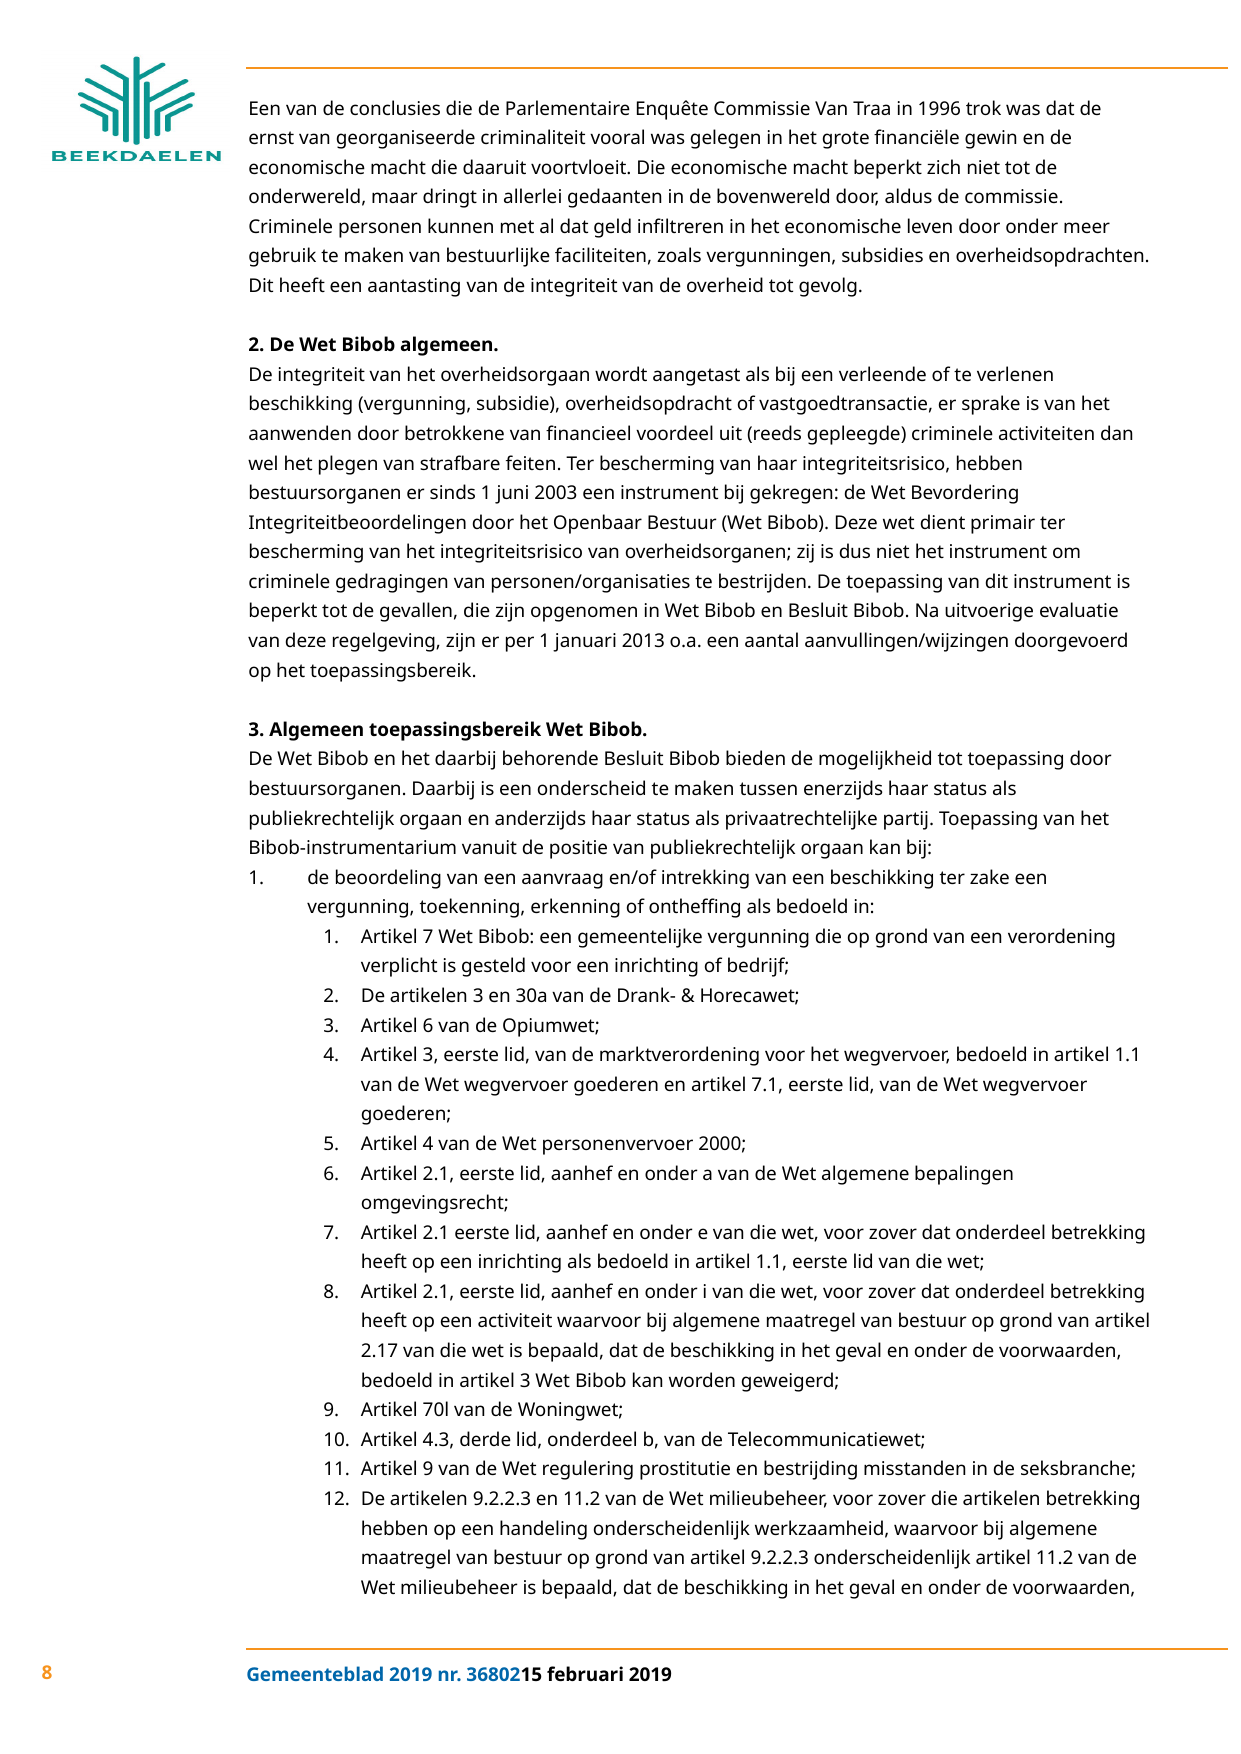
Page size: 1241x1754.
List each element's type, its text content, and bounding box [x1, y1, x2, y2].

list Artikel 6 van de Opiumwet; [323, 1012, 1152, 1038]
list Artikel 9 van de Wet regulering prostitutie en bestrijding misstanden in de seksbranche; [323, 1456, 1152, 1481]
list de beoordeling van een aanvraag en/of intrekking van een beschikking ter zake een vergunning, toekenning, erkenning of ontheffing als bedoeld in: [248, 864, 1152, 919]
text De integriteit van het overheidsorgaan wordt aangetast als bij een verleende of te verlenen beschikking (vergunning, subsidie), overheidsopdracht of vastgoedtransactie, er sprake is van het aanwenden door betrokkene van financieel voordeel uit (reeds gepleegde) criminele activiteiten dan wel het plegen van strafbare feiten. Ter bescherming van haar integriteitsrisico, hebben bestuursorganen er sinds 1 juni 2003 een instrument bij gekregen: de Wet Bevordering Integriteitbeoordelingen door het Openbaar Bestuur (Wet Bibob). Deze wet dient primair ter bescherming van het integriteitsrisico van overheidsorganen; zij is dus niet het instrument om criminele gedragingen van personen/organisaties te bestrijden. De toepassing van dit instrument is beperkt tot de gevallen, die zijn opgenomen in Wet Bibob en Besluit Bibob. Na uitvoerige evaluatie van deze regelgeving, zijn er per 1 januari 2013 o.a. een aantal aanvullingen/wijzingen doorgevoerd op het toepassingsbereik. [248, 361, 1152, 683]
list Artikel 70l van de Woningwet; [323, 1396, 1152, 1422]
list De artikelen 3 en 30a van de Drank- & Horecawet; [323, 982, 1152, 1008]
text 3. Algemeen toepassingsbereik Wet Bibob. [248, 716, 1152, 742]
list Artikel 2.1, eerste lid, aanhef en onder i van die wet, voor zover dat onderdeel betrekking heeft op een activiteit waarvoor bij algemene maatregel van bestuur op grond van artikel 2.17 van die wet is bepaald, dat de beschikking in het geval en onder de voorwaarden, bedoeld in artikel 3 Wet Bibob kan worden geweigerd; [323, 1278, 1152, 1393]
list De artikelen 9.2.2.3 en 11.2 van de Wet milieubeheer, voor zover die artikelen betrekking hebben op een handeling onderscheidenlijk werkzaamheid, waarvoor bij algemene maatregel van bestuur op grond van artikel 9.2.2.3 onderscheidenlijk artikel 11.2 van de Wet milieubeheer is bepaald, dat de beschikking in het geval en onder de voorwaarden, [323, 1485, 1152, 1600]
list Artikel 2.1 eerste lid, aanhef en onder e van die wet, voor zover dat onderdeel betrekking heeft op een inrichting als bedoeld in artikel 1.1, eerste lid van die wet; [323, 1219, 1152, 1274]
list Artikel 4.3, derde lid, onderdeel b, van de Telecommunicatiewet; [323, 1426, 1152, 1452]
text 2. De Wet Bibob algemeen. [248, 331, 1152, 357]
text Een van de conclusies die de Parlementaire Enquête Commissie Van Traa in 1996 trok was dat de ernst van georganiseerde criminaliteit vooral was gelegen in het grote financiële gewin en de economische macht die daaruit voortvloeit. Die economische macht beperkt zich niet tot de onderwereld, maar dringt in allerlei gedaanten in de bovenwereld door, aldus de commissie. Criminele personen kunnen met al dat geld infiltreren in het economische leven door onder meer gebruik te maken van bestuurlijke faciliteiten, zoals vergunningen, subsidies en overheidsopdrachten. Dit heeft een aantasting van de integriteit van de overheid tot gevolg. [248, 95, 1152, 298]
picture [41, 47, 231, 172]
list Artikel 2.1, eerste lid, aanhef en onder a van de Wet algemene bepalingen omgevingsrecht; [323, 1160, 1152, 1215]
text De Wet Bibob en het daarbij behorende Besluit Bibob bieden de mogelijkheid tot toepassing door bestuursorganen. Daarbij is een onderscheid te maken tussen enerzijds haar status als publiekrechtelijk orgaan en anderzijds haar status als privaatrechtelijke partij. Toepassing van het Bibob-instrumentarium vanuit de positie van publiekrechtelijk orgaan kan bij: [248, 746, 1152, 860]
list Artikel 4 van de Wet personenvervoer 2000; [323, 1130, 1152, 1156]
list Artikel 7 Wet Bibob: een gemeentelijke vergunning die op grond van een verordening verplicht is gesteld voor een inrichting of bedrijf; [323, 923, 1152, 978]
list Artikel 3, eerste lid, van de marktverordening voor het wegvervoer, bedoeld in artikel 1.1 van de Wet wegvervoer goederen en artikel 7.1, eerste lid, van de Wet wegvervoer goederen; [323, 1041, 1152, 1126]
